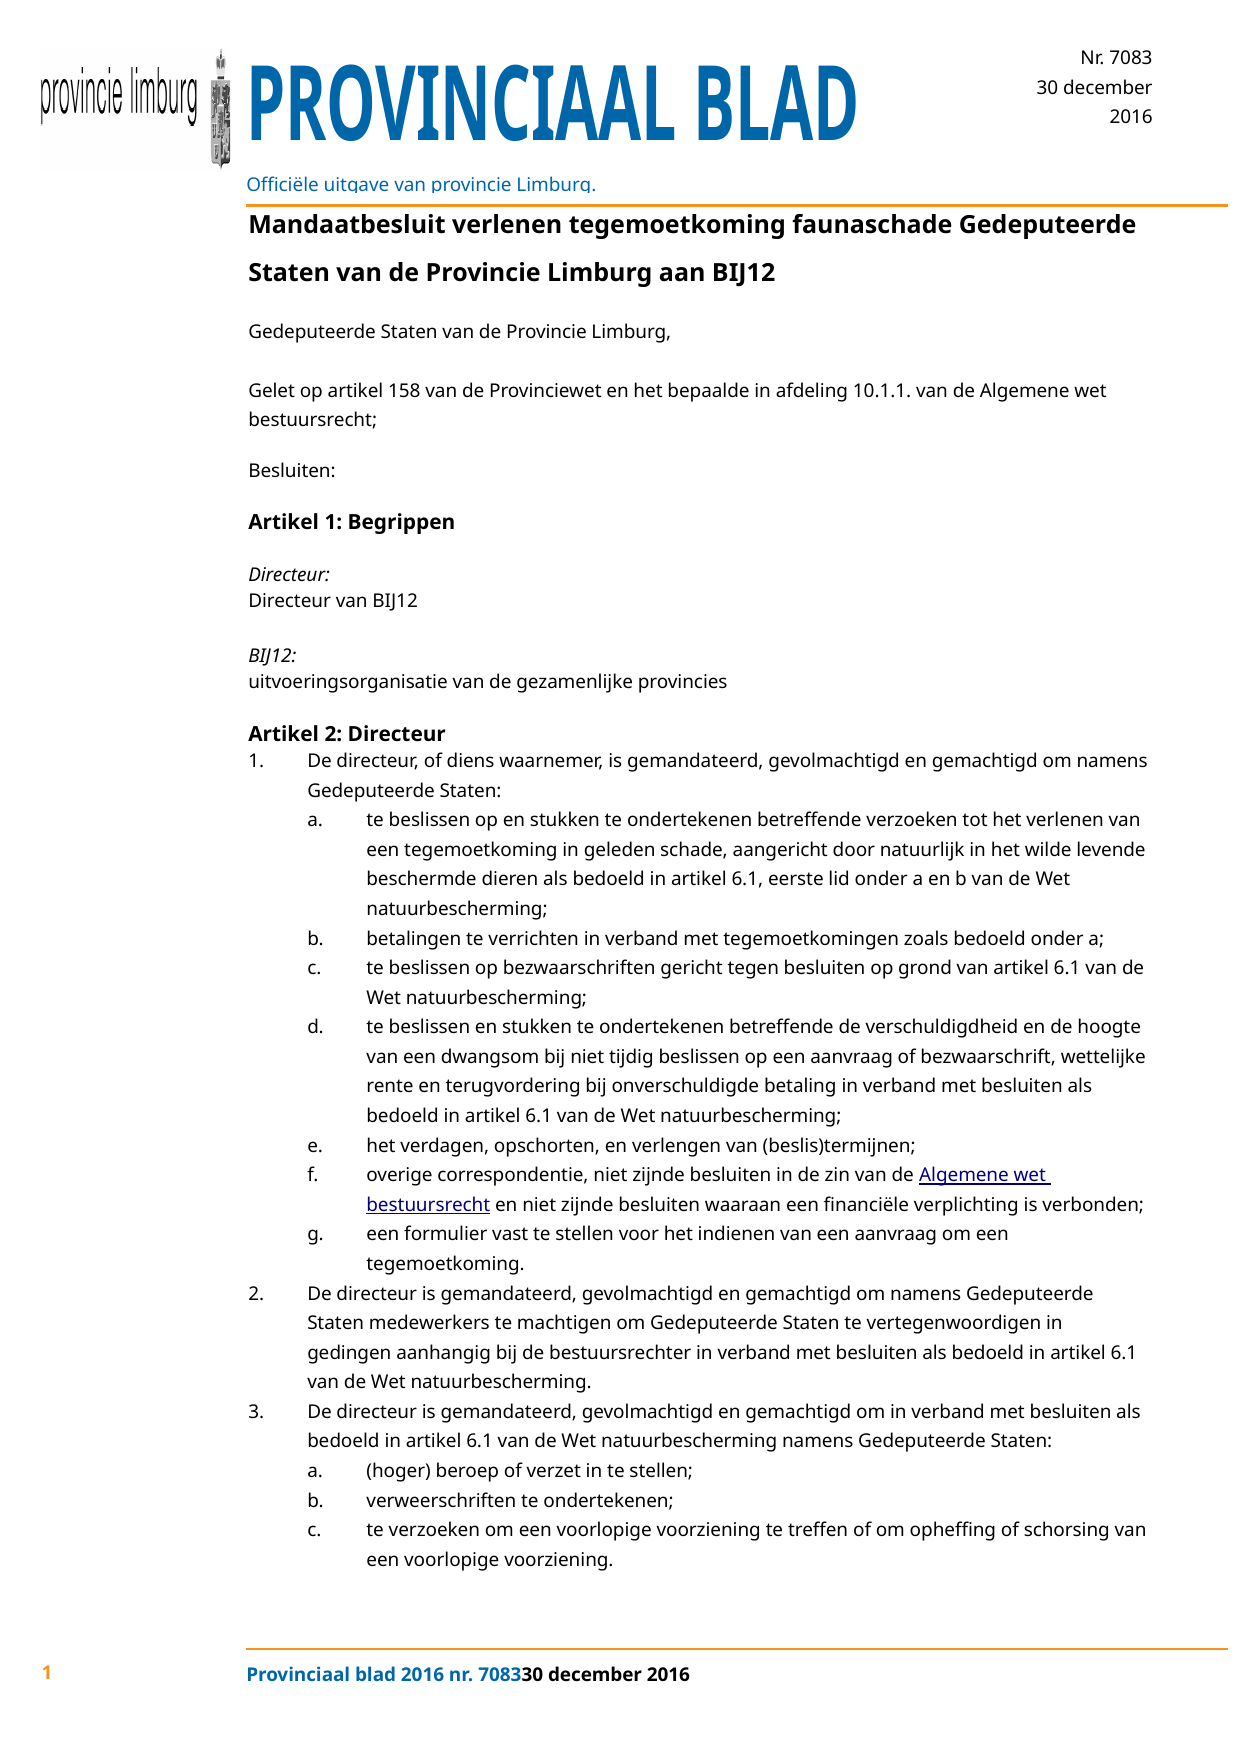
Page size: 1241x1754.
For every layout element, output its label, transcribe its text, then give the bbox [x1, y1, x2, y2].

list De directeur, of diens waarnemer, is gemandateerd, gevolmachtigd en gemachtigd om namens Gedeputeerde Staten: [248, 747, 1152, 802]
list verweerschriften te ondertekenen; [307, 1487, 1152, 1512]
text Gelet op artikel 158 van de Provinciewet en het bepaalde in afdeling 10.1.1. van de Algemene wet bestuursrecht; [248, 377, 1152, 432]
text Artikel 1: Begrippen [248, 507, 1152, 536]
list te verzoeken om een voorlopige voorziening te treffen of om opheffing of schorsing van een voorlopige voorziening. [307, 1516, 1152, 1572]
text Directeur: [248, 562, 1152, 587]
list betalingen te verrichten in verband met tegemoetkomingen zoals bedoeld onder a; [307, 925, 1152, 950]
text BIJ12: [248, 643, 1152, 668]
list De directeur is gemandateerd, gevolmachtigd en gemachtigd om namens Gedeputeerde Staten medewerkers te machtigen om Gedeputeerde Staten te vertegenwoordigen in gedingen aanhangig bij de bestuursrechter in verband met besluiten als bedoeld in artikel 6.1 van de Wet natuurbescherming. [248, 1280, 1152, 1394]
list overige correspondentie, niet zijnde besluiten in de zin van de Algemene wet bestuursrecht en niet zijnde besluiten waaraan een financiële verplichting is verbonden; [307, 1161, 1152, 1217]
text Artikel 2: Directeur [248, 719, 1152, 747]
text Directeur van BIJ12 [248, 587, 1152, 613]
list te beslissen en stukken te ondertekenen betreffende de verschuldigdheid en de hoogte van een dwangsom bij niet tijdig beslissen op een aanvraag of bezwaarschrift, wettelijke rente en terugvordering bij onverschuldigde betaling in verband met besluiten als bedoeld in artikel 6.1 van de Wet natuurbescherming; [307, 1013, 1152, 1128]
text uitvoeringsorganisatie van de gezamenlijke provincies [248, 668, 1152, 694]
list te beslissen op bezwaarschriften gericht tegen besluiten op grond van artikel 6.1 van de Wet natuurbescherming; [307, 954, 1152, 1009]
list het verdagen, opschorten, en verlengen van (beslis)termijnen; [307, 1132, 1152, 1157]
text Besluiten: [248, 457, 1152, 483]
picture [41, 47, 231, 172]
list (hoger) beroep of verzet in te stellen; [307, 1457, 1152, 1483]
text Mandaatbesluit verlenen tegemoetkoming faunaschade Gedeputeerde Staten van de Provincie Limburg aan BIJ12 [248, 207, 1152, 288]
list een formulier vast te stellen voor het indienen van een aanvraag om een tegemoetkoming. [307, 1221, 1152, 1276]
list De directeur is gemandateerd, gevolmachtigd en gemachtigd om in verband met besluiten als bedoeld in artikel 6.1 van de Wet natuurbescherming namens Gedeputeerde Staten: [248, 1398, 1152, 1453]
text Gedeputeerde Staten van de Provincie Limburg, [248, 318, 1152, 344]
list te beslissen op en stukken te ondertekenen betreffende verzoeken tot het verlenen van een tegemoetkoming in geleden schade, aangericht door natuurlijk in het wilde levende beschermde dieren als bedoeld in artikel 6.1, eerste lid onder a en b van de Wet natuurbescherming; [307, 806, 1152, 921]
